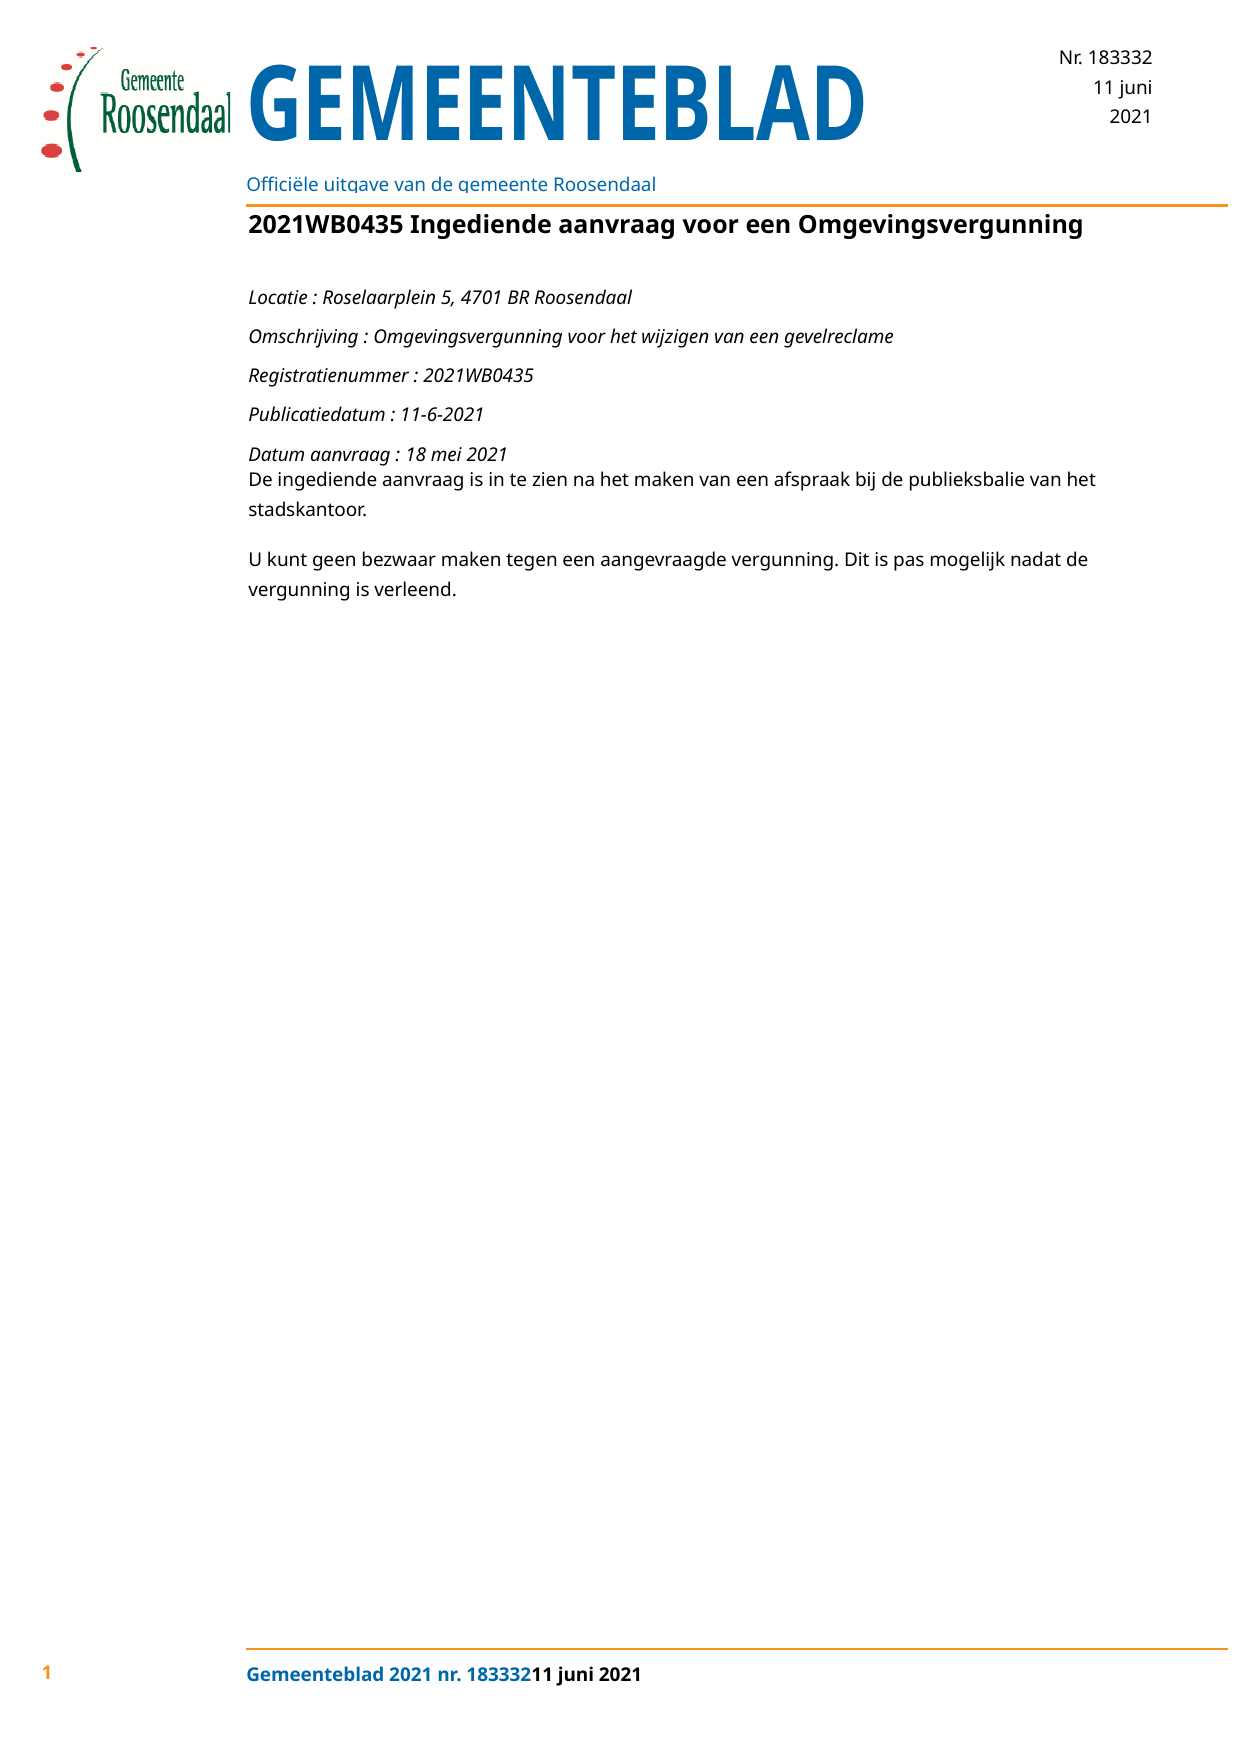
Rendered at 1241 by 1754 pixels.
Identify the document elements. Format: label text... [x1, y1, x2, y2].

text Omschrijving : Omgevingsvergunning voor het wijzigen van een gevelreclame [248, 323, 1152, 349]
text Publicatiedatum : 11-6-2021 [248, 402, 1152, 427]
text Locatie : Roselaarplein 5, 4701 BR Roosendaal [248, 284, 1152, 309]
picture [41, 47, 231, 172]
text 2021WB0435 Ingediende aanvraag voor een Omgevingsvergunning [248, 207, 1152, 241]
text U kunt geen bezwaar maken tegen een aangevraagde vergunning. Dit is pas mogelijk nadat de vergunning is verleend. [248, 547, 1152, 602]
text De ingediende aanvraag is in te zien na het maken van een afspraak bij de publieksbalie van het stadskantoor. [248, 467, 1152, 522]
text Datum aanvraag : 18 mei 2021 [248, 441, 1152, 467]
text Registratienummer : 2021WB0435 [248, 362, 1152, 388]
